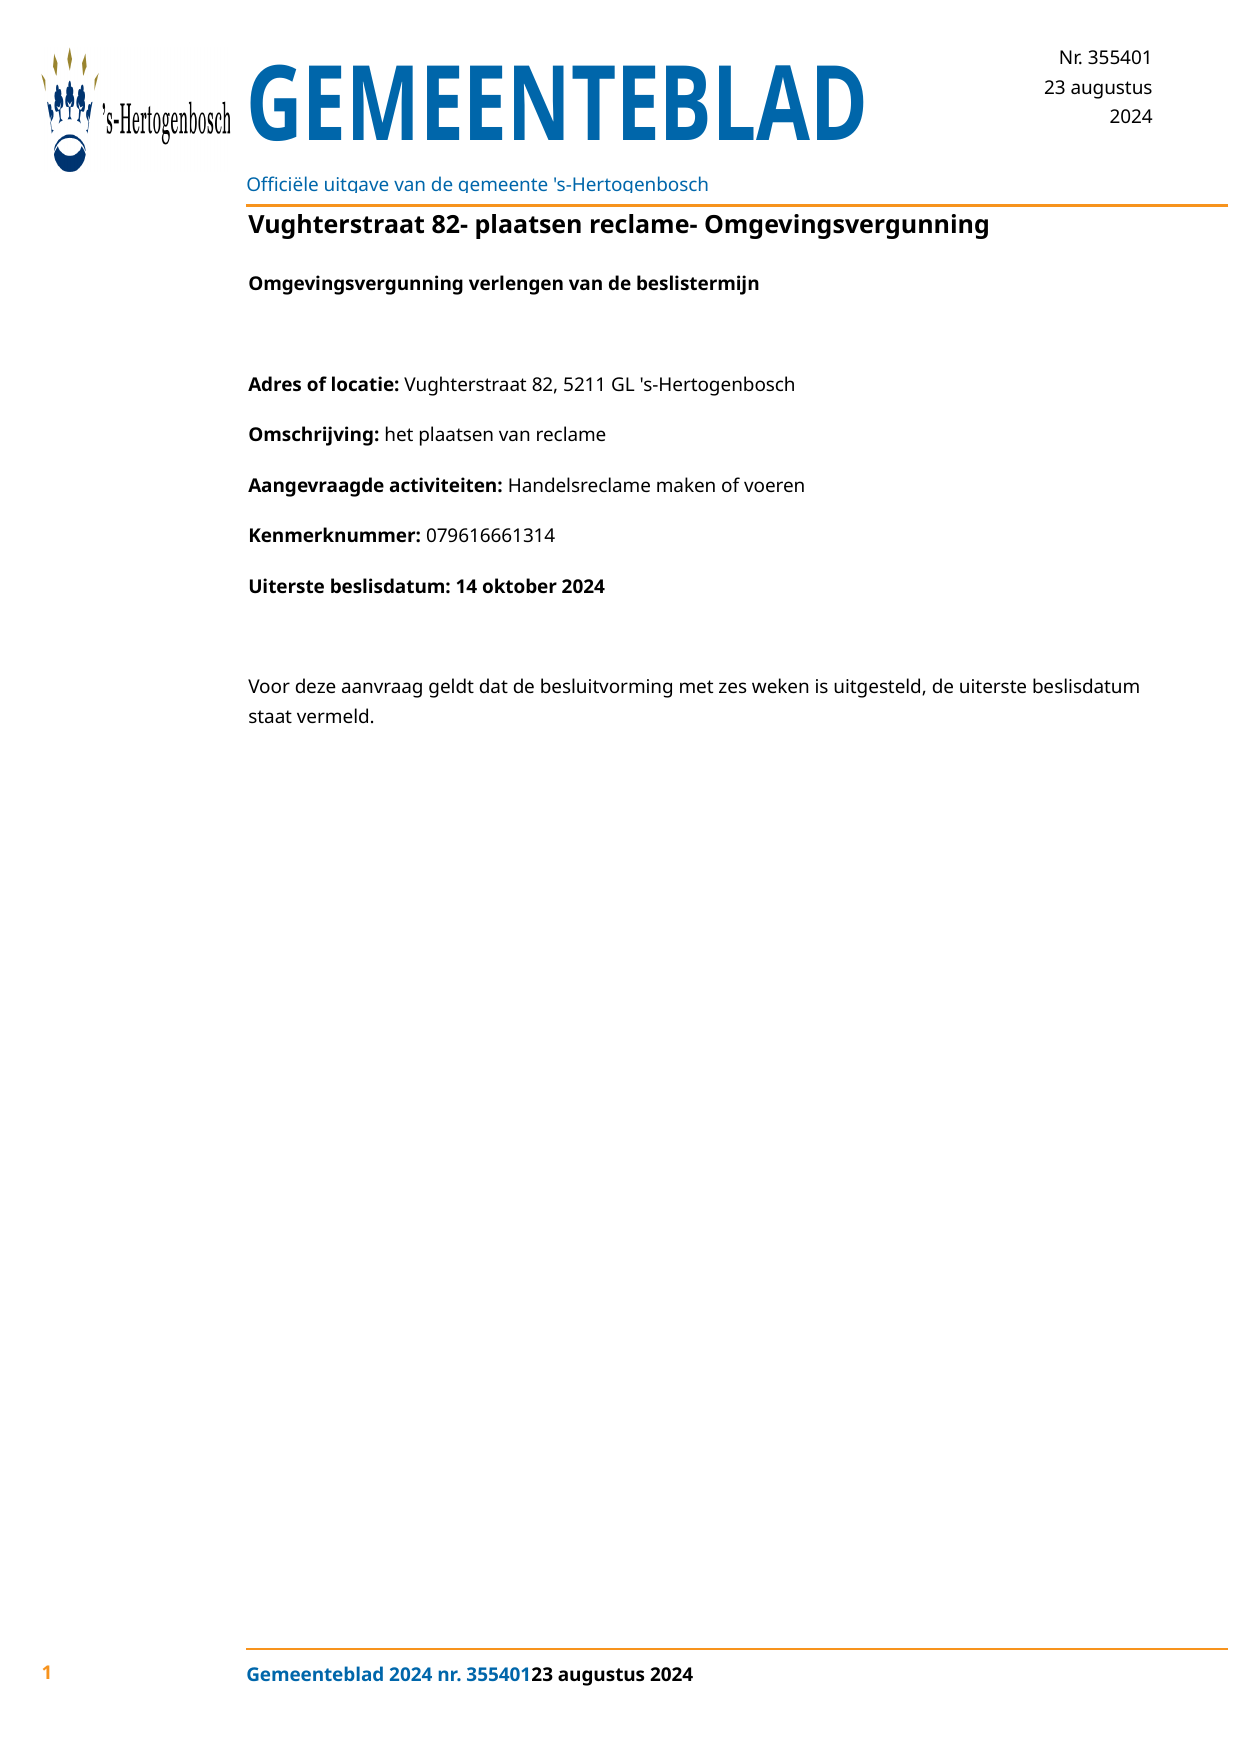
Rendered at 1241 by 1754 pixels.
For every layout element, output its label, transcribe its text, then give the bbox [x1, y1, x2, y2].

text Adres of locatie: Vughterstraat 82, 5211 GL 's-Hertogenbosch [248, 371, 1152, 397]
text Omgevingsvergunning verlengen van de beslistermijn [248, 270, 1152, 296]
text Vughterstraat 82- plaatsen reclame- Omgevingsvergunning [248, 207, 1152, 241]
text Kenmerknummer: 079616661314 [248, 522, 1152, 548]
text Aangevraagde activiteiten: Handelsreclame maken of voeren [248, 472, 1152, 498]
text Uiterste beslisdatum: 14 oktober 2024 [248, 573, 1152, 598]
text Omschrijving: het plaatsen van reclame [248, 422, 1152, 447]
text Voor deze aanvraag geldt dat de besluitvorming met zes weken is uitgesteld, de uiterste beslisdatum staat vermeld. [248, 674, 1152, 729]
picture [41, 47, 231, 172]
